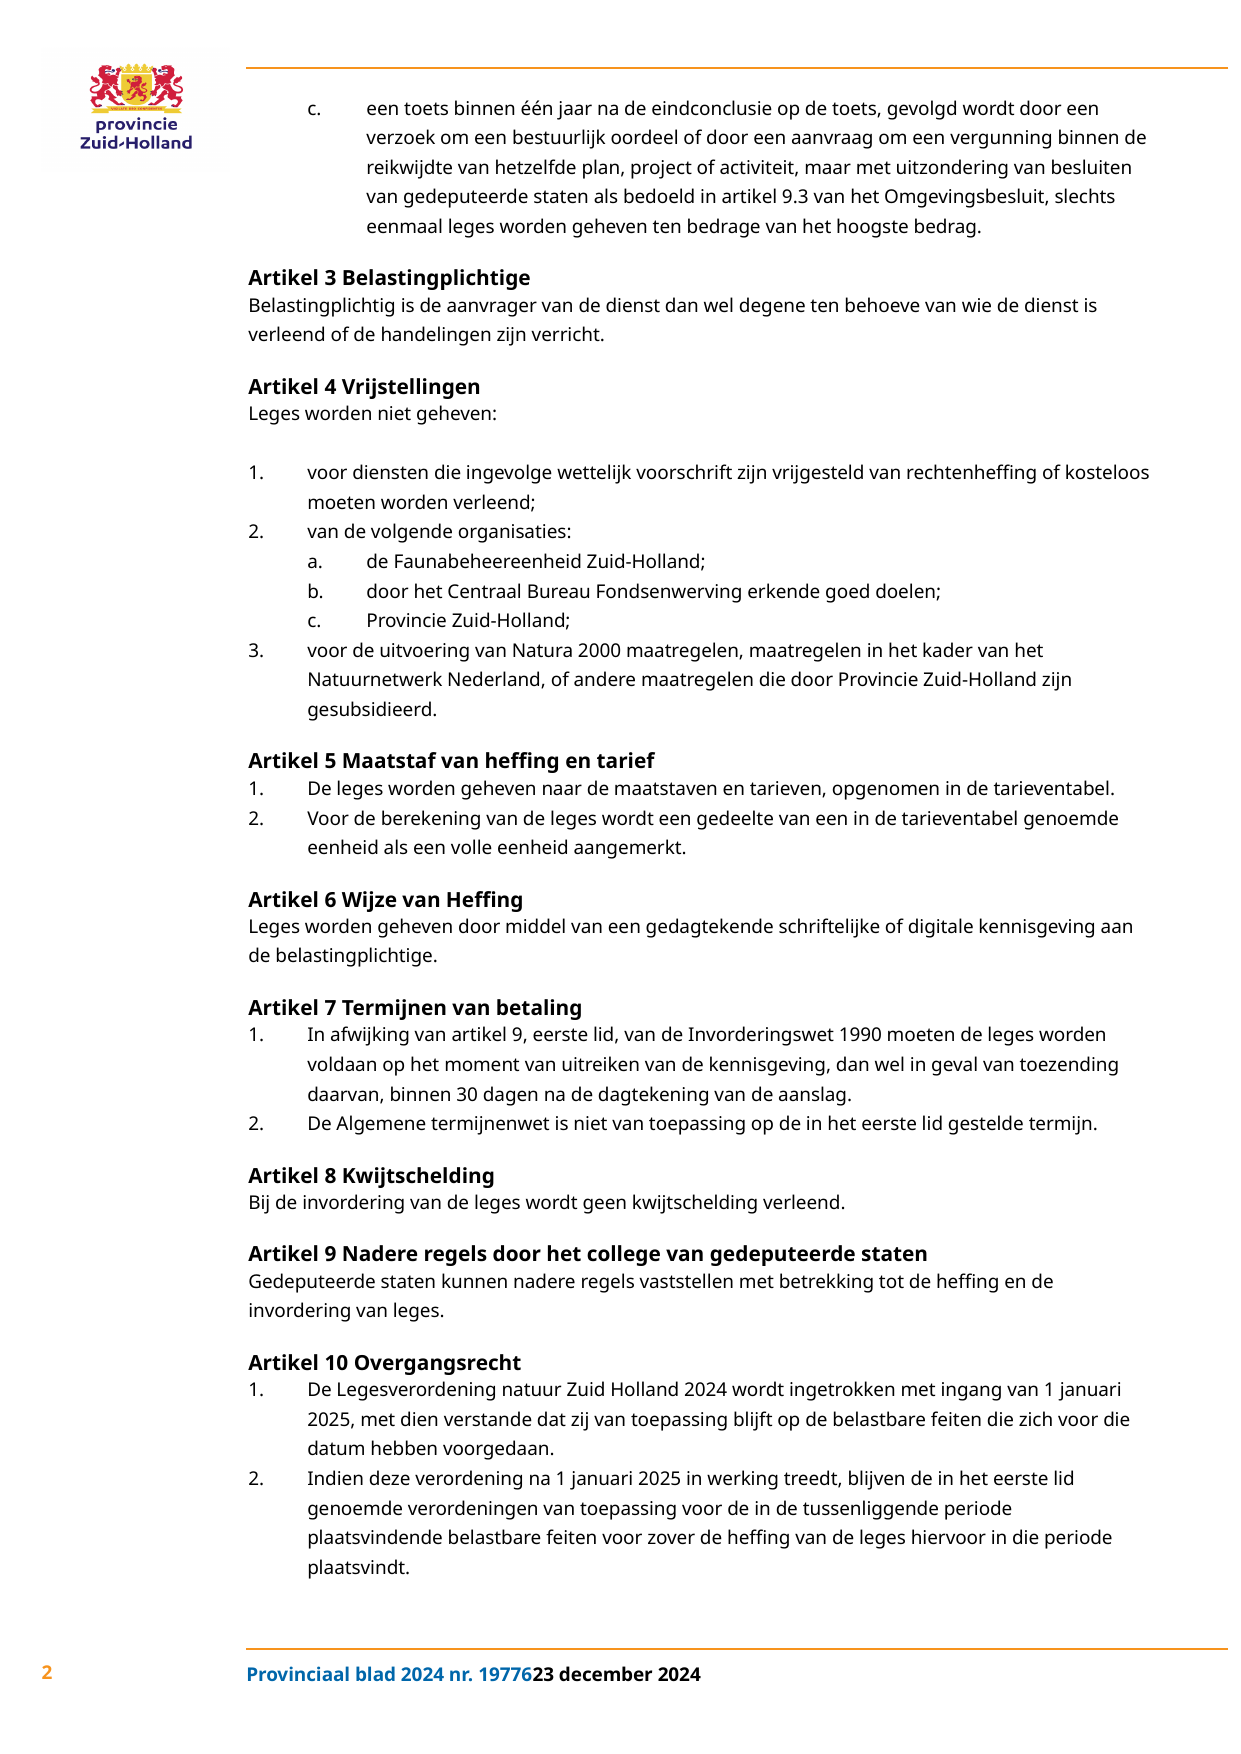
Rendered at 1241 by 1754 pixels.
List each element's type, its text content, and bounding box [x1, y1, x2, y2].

list voor diensten die ingevolge wettelijk voorschrift zijn vrijgesteld van rechtenheffing of kosteloos moeten worden verleend; [248, 459, 1152, 515]
text Leges worden niet geheven: [248, 400, 1152, 426]
text Artikel 8 Kwijtschelding [248, 1161, 1152, 1189]
text Artikel 5 Maatstaf van heffing en tarief [248, 747, 1152, 775]
text Artikel 10 Overgangsrecht [248, 1348, 1152, 1376]
text Artikel 6 Wijze van Heffing [248, 885, 1152, 913]
list door het Centraal Bureau Fondsenwerving erkende goed doelen; [307, 578, 1152, 604]
picture [41, 47, 231, 172]
list De Algemene termijnenwet is niet van toepassing op de in het eerste lid gestelde termijn. [248, 1110, 1152, 1136]
list De leges worden geheven naar de maatstaven en tarieven, opgenomen in de tarieventabel. [248, 775, 1152, 801]
list de Faunabeheereenheid Zuid-Holland; [307, 548, 1152, 574]
text Leges worden geheven door middel van een gedagtekende schriftelijke of digitale kennisgeving aan de belastingplichtige. [248, 913, 1152, 968]
list De Legesverordening natuur Zuid Holland 2024 wordt ingetrokken met ingang van 1 januari 2025, met dien verstande dat zij van toepassing blijft op de belastbare feiten die zich voor die datum hebben voorgedaan. [248, 1376, 1152, 1461]
list van de volgende organisaties: [248, 519, 1152, 544]
text Artikel 3 Belastingplichtige [248, 263, 1152, 292]
list voor de uitvoering van Natura 2000 maatregelen, maatregelen in het kader van het Natuurnetwerk Nederland, of andere maatregelen die door Provincie Zuid-Holland zijn gesubsidieerd. [248, 637, 1152, 722]
list een toets binnen één jaar na de eindconclusie op de toets, gevolgd wordt door een verzoek om een bestuurlijk oordeel of door een aanvraag om een vergunning binnen de reikwijdte van hetzelfde plan, project of activiteit, maar met uitzondering van besluiten van gedeputeerde staten als bedoeld in artikel 9.3 van het Omgevingsbesluit, slechts eenmaal leges worden geheven ten bedrage van het hoogste bedrag. [307, 95, 1152, 239]
list In afwijking van artikel 9, eerste lid, van de Invorderingswet 1990 moeten de leges worden voldaan op het moment van uitreiken van de kennisgeving, dan wel in geval van toezending daarvan, binnen 30 dagen na de dagtekening van de aanslag. [248, 1022, 1152, 1106]
text Artikel 7 Termijnen van betaling [248, 993, 1152, 1022]
text Gedeputeerde staten kunnen nadere regels vaststellen met betrekking tot de heffing en de invordering van leges. [248, 1268, 1152, 1323]
list Provincie Zuid-Holland; [307, 607, 1152, 633]
text Belastingplichtig is de aanvrager van de dienst dan wel degene ten behoeve van wie de dienst is verleend of de handelingen zijn verricht. [248, 292, 1152, 347]
text Artikel 9 Nadere regels door het college van gedeputeerde staten [248, 1239, 1152, 1268]
text Artikel 4 Vrijstellingen [248, 372, 1152, 400]
text Bij de invordering van de leges wordt geen kwijtschelding verleend. [248, 1189, 1152, 1215]
list Voor de berekening van de leges wordt een gedeelte van een in de tarieventabel genoemde eenheid als een volle eenheid aangemerkt. [248, 805, 1152, 860]
list Indien deze verordening na 1 januari 2025 in werking treedt, blijven de in het eerste lid genoemde verordeningen van toepassing voor de in de tussenliggende periode plaatsvindende belastbare feiten voor zover de heffing van de leges hiervoor in die periode plaatsvindt. [248, 1465, 1152, 1580]
